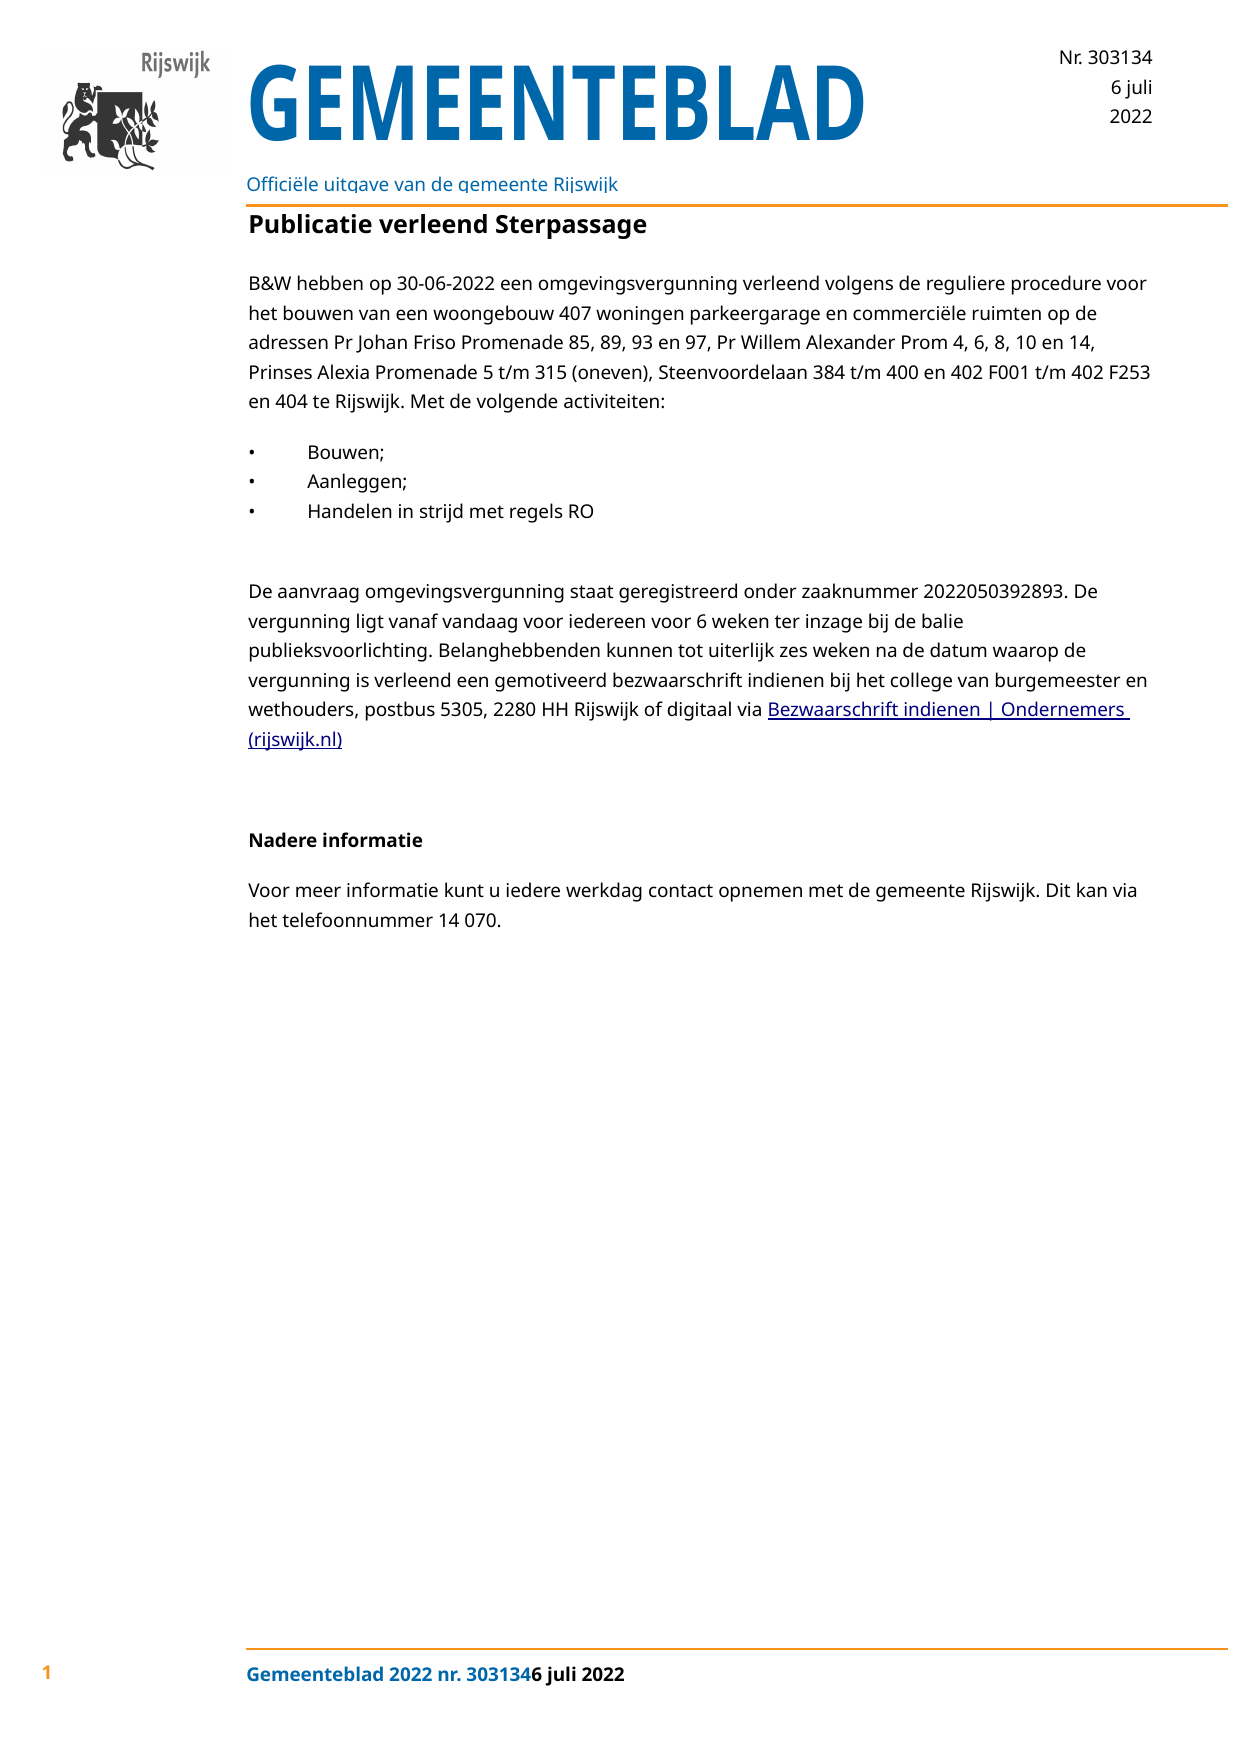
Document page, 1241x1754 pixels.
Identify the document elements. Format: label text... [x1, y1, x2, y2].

text Voor meer informatie kunt u iedere werkdag contact opnemen met de gemeente Rijswijk. Dit kan via het telefoonnummer 14 070. [248, 877, 1152, 933]
list Handelen in strijd met regels RO [248, 498, 1152, 524]
list Aanleggen; [248, 469, 1152, 494]
text Nadere informatie [248, 827, 1152, 853]
text De aanvraag omgevingsvergunning staat geregistreerd onder zaaknummer 2022050392893. De vergunning ligt vanaf vandaag voor iedereen voor 6 weken ter inzage bij de balie publieksvoorlichting. Belanghebbenden kunnen tot uiterlijk zes weken na de datum waarop de vergunning is verleend een gemotiveerd bezwaarschrift indienen bij het college van burgemeester en wethouders, postbus 5305, 2280 HH Rijswijk of digitaal via Bezwaarschrift indienen | Ondernemers (rijswijk.nl) [248, 578, 1152, 752]
picture [41, 47, 231, 172]
text B&W hebben op 30-06-2022 een omgevingsvergunning verleend volgens de reguliere procedure voor het bouwen van een woongebouw 407 woningen parkeergarage en commerciële ruimten op de adressen Pr Johan Friso Promenade 85, 89, 93 en 97, Pr Willem Alexander Prom 4, 6, 8, 10 en 14, Prinses Alexia Promenade 5 t/m 315 (oneven), Steenvoordelaan 384 t/m 400 en 402 F001 t/m 402 F253 en 404 te Rijswijk. Met de volgende activiteiten: [248, 270, 1152, 414]
text Publicatie verleend Sterpassage [248, 207, 1152, 241]
list Bouwen; [248, 439, 1152, 465]
